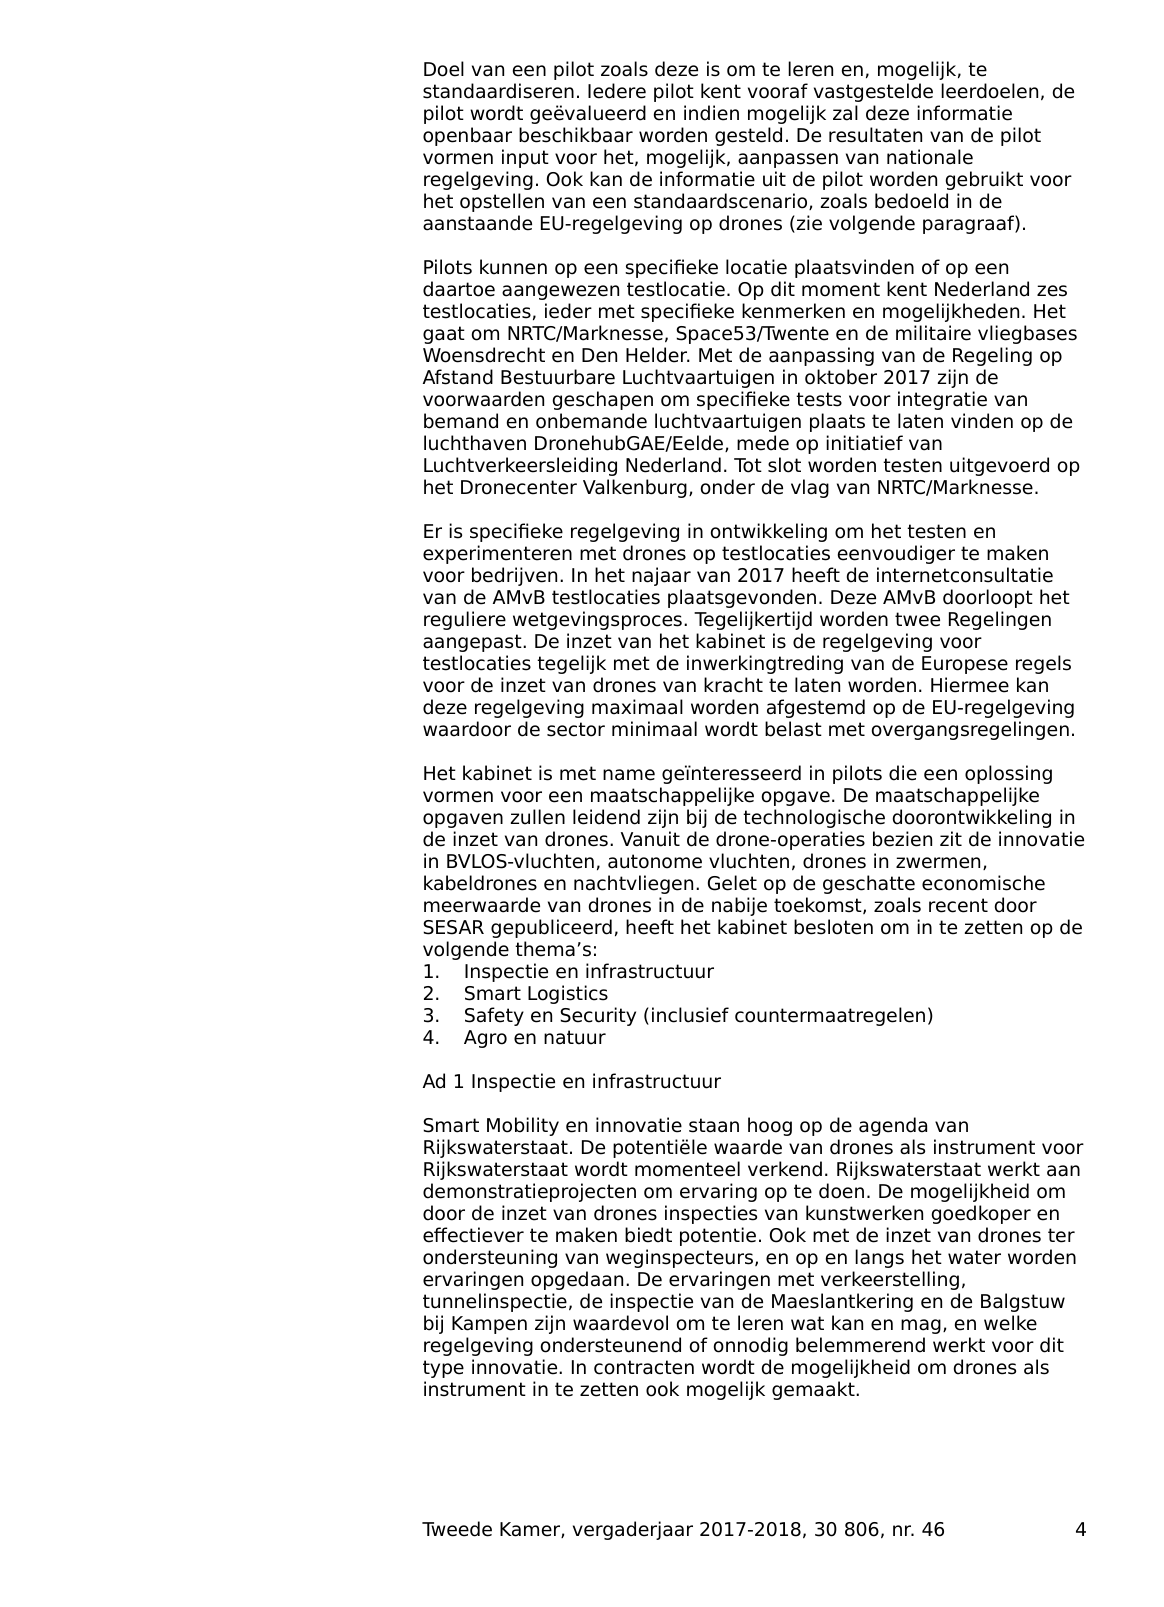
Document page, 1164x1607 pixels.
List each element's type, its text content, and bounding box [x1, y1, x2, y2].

text 2. Smart Logistics [422, 983, 1087, 1005]
text 3. Safety en Security (inclusief countermaatregelen) [422, 1005, 1087, 1027]
text 1. Inspectie en infrastructuur [422, 961, 1087, 983]
text 4. Agro en natuur [422, 1027, 1087, 1049]
text Pilots kunnen op een specifieke locatie plaatsvinden of op een daartoe aangewezen testlocatie. Op dit moment kent Nederland zes testlocaties, ieder met specifieke kenmerken en mogelijkheden. Het gaat om NRTC/Marknesse, Space53/Twente en de militaire vliegbases Woensdrecht en Den Helder. Met de aanpassing van de Regeling op Afstand Bestuurbare Luchtvaartuigen in oktober 2017 zijn de voorwaarden geschapen om specifieke tests voor integratie van bemand en onbemande luchtvaartuigen plaats te laten vinden op de luchthaven DronehubGAE/Eelde, mede op initiatief van Luchtverkeersleiding Nederland. Tot slot worden testen uitgevoerd op het Dronecenter Valkenburg, onder de vlag van NRTC/Marknesse. [422, 257, 1087, 499]
text Doel van een pilot zoals deze is om te leren en, mogelijk, te standaardiseren. Iedere pilot kent vooraf vastgestelde leerdoelen, de pilot wordt geëvalueerd en indien mogelijk zal deze informatie openbaar beschikbaar worden gesteld. De resultaten van de pilot vormen input voor het, mogelijk, aanpassen van nationale regelgeving. Ook kan de informatie uit de pilot worden gebruikt voor het opstellen van een standaardscenario, zoals bedoeld in de aanstaande EU-regelgeving op drones (zie volgende paragraaf). [422, 59, 1087, 235]
text Smart Mobility en innovatie staan hoog op de agenda van Rijkswaterstaat. De potentiële waarde van drones als instrument voor Rijkswaterstaat wordt momenteel verkend. Rijkswaterstaat werkt aan demonstratieprojecten om ervaring op te doen. De mogelijkheid om door de inzet van drones inspecties van kunstwerken goedkoper en effectiever te maken biedt potentie. Ook met de inzet van drones ter ondersteuning van weginspecteurs, en op en langs het water worden ervaringen opgedaan. De ervaringen met verkeerstelling, tunnelinspectie, de inspectie van de Maeslantkering en de Balgstuw bij Kampen zijn waardevol om te leren wat kan en mag, en welke regelgeving ondersteunend of onnodig belemmerend werkt voor dit type innovatie. In contracten wordt de mogelijkheid om drones als instrument in te zetten ook mogelijk gemaakt. [422, 1115, 1087, 1401]
text Er is specifieke regelgeving in ontwikkeling om het testen en experimenteren met drones op testlocaties eenvoudiger te maken voor bedrijven. In het najaar van 2017 heeft de internetconsultatie van de AMvB testlocaties plaatsgevonden. Deze AMvB doorloopt het reguliere wetgevingsproces. Tegelijkertijd worden twee Regelingen aangepast. De inzet van het kabinet is de regelgeving voor testlocaties tegelijk met de inwerkingtreding van de Europese regels voor de inzet van drones van kracht te laten worden. Hiermee kan deze regelgeving maximaal worden afgestemd op de EU-regelgeving waardoor de sector minimaal wordt belast met overgangsregelingen. [422, 521, 1087, 741]
subtitle Ad 1 Inspectie en infrastructuur [422, 1071, 1087, 1093]
text Het kabinet is met name geïnteresseerd in pilots die een oplossing vormen voor een maatschappelijke opgave. De maatschappelijke opgaven zullen leidend zijn bij de technologische doorontwikkeling in de inzet van drones. Vanuit de drone-operaties bezien zit de innovatie in BVLOS-vluchten, autonome vluchten, drones in zwermen, kabeldrones en nachtvliegen. Gelet op de geschatte economische meerwaarde van drones in de nabije toekomst, zoals recent door SESAR gepubliceerd, heeft het kabinet besloten om in te zetten op de volgende thema’s: [422, 763, 1087, 961]
